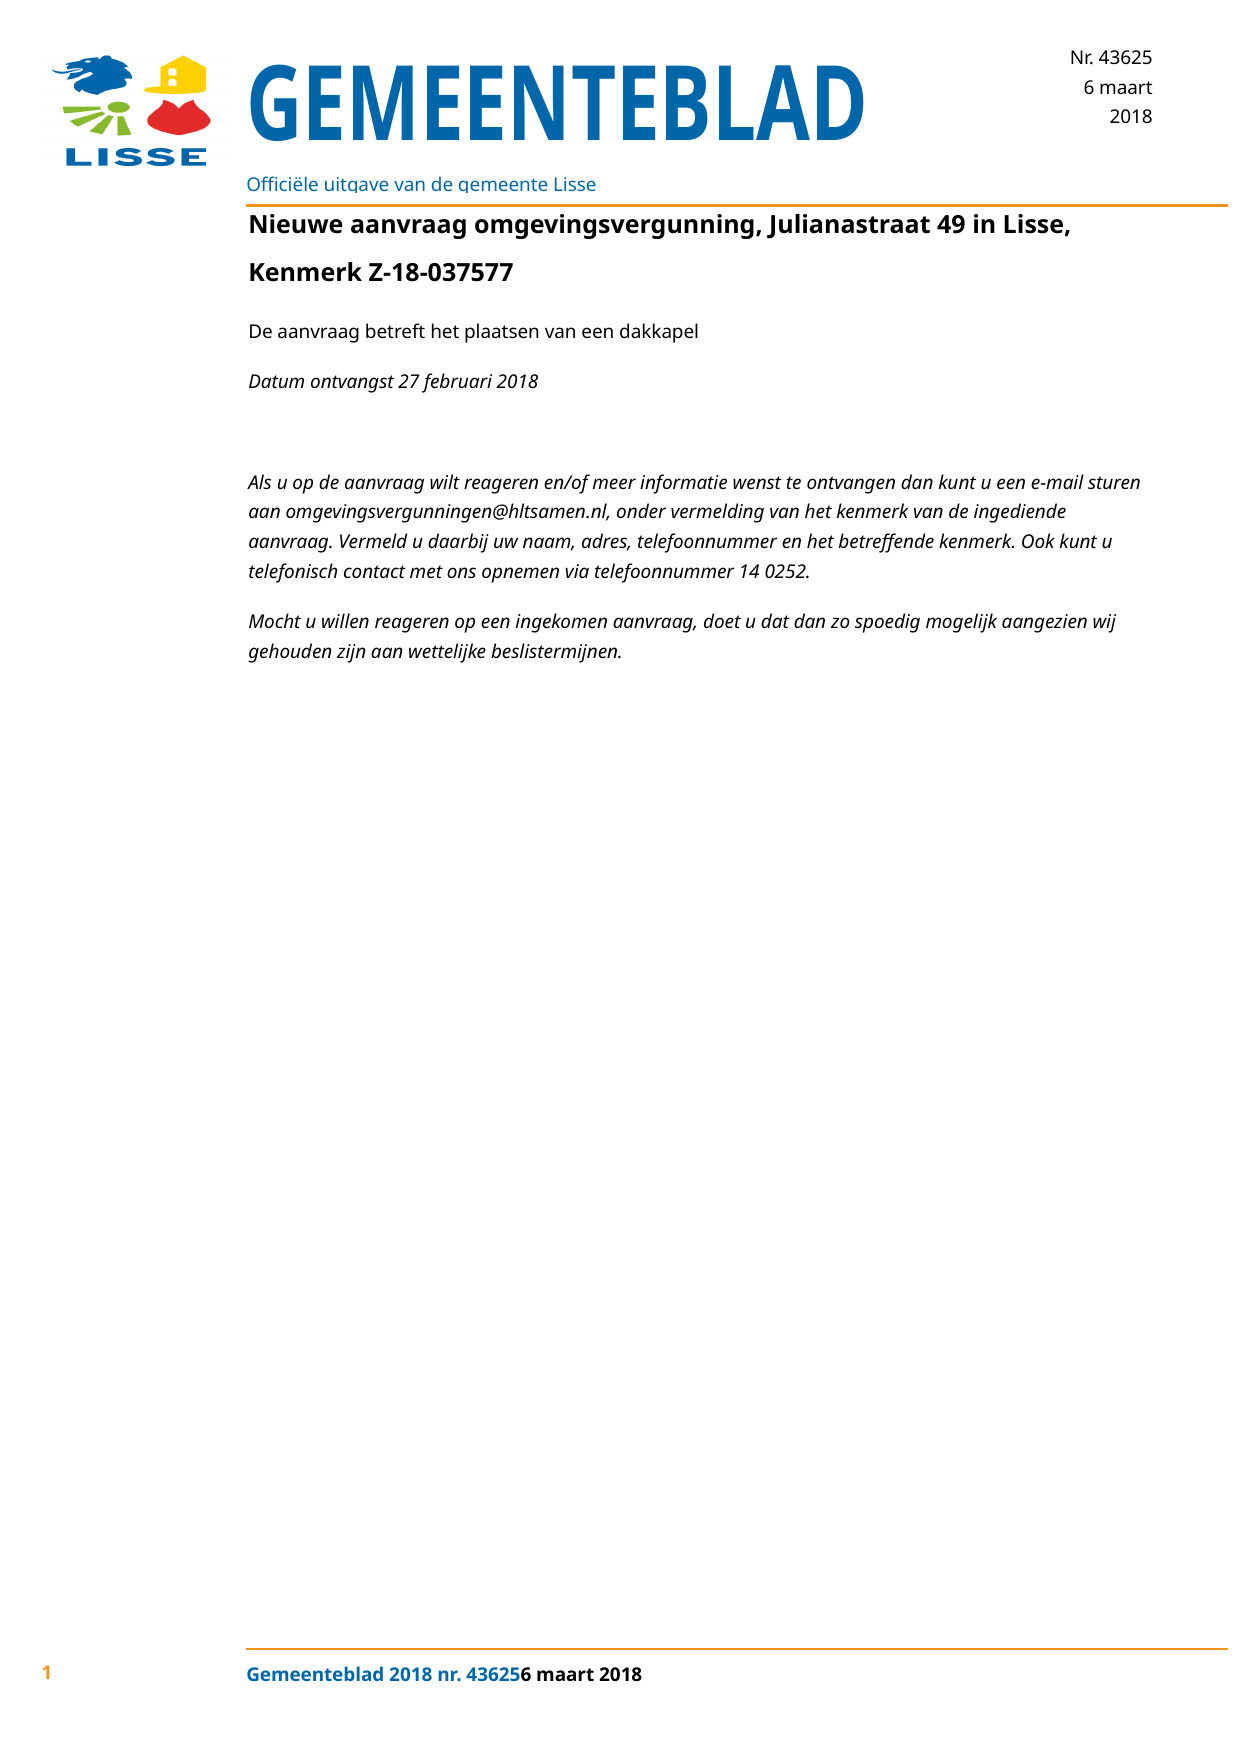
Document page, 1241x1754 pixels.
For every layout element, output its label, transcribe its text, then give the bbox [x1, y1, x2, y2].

text Datum ontvangst 27 februari 2018 [248, 368, 1152, 394]
text Mocht u willen reageren op een ingekomen aanvraag, doet u dat dan zo spoedig mogelijk aangezien wij gehouden zijn aan wettelijke beslistermijnen. [248, 608, 1152, 664]
text De aanvraag betreft het plaatsen van een dakkapel [248, 318, 1152, 344]
text Als u op de aanvraag wilt reageren en/of meer informatie wenst te ontvangen dan kunt u een e-mail sturen aan omgevingsvergunningen@hltsamen.nl, onder vermelding van het kenmerk van de ingediende aanvraag. Vermeld u daarbij uw naam, adres, telefoonnummer en het betreffende kenmerk. Ook kunt u telefonisch contact met ons opnemen via telefoonnummer 14 0252. [248, 469, 1152, 584]
picture [41, 47, 231, 172]
text Nieuwe aanvraag omgevingsvergunning, Julianastraat 49 in Lisse, Kenmerk Z-18-037577 [248, 207, 1152, 288]
